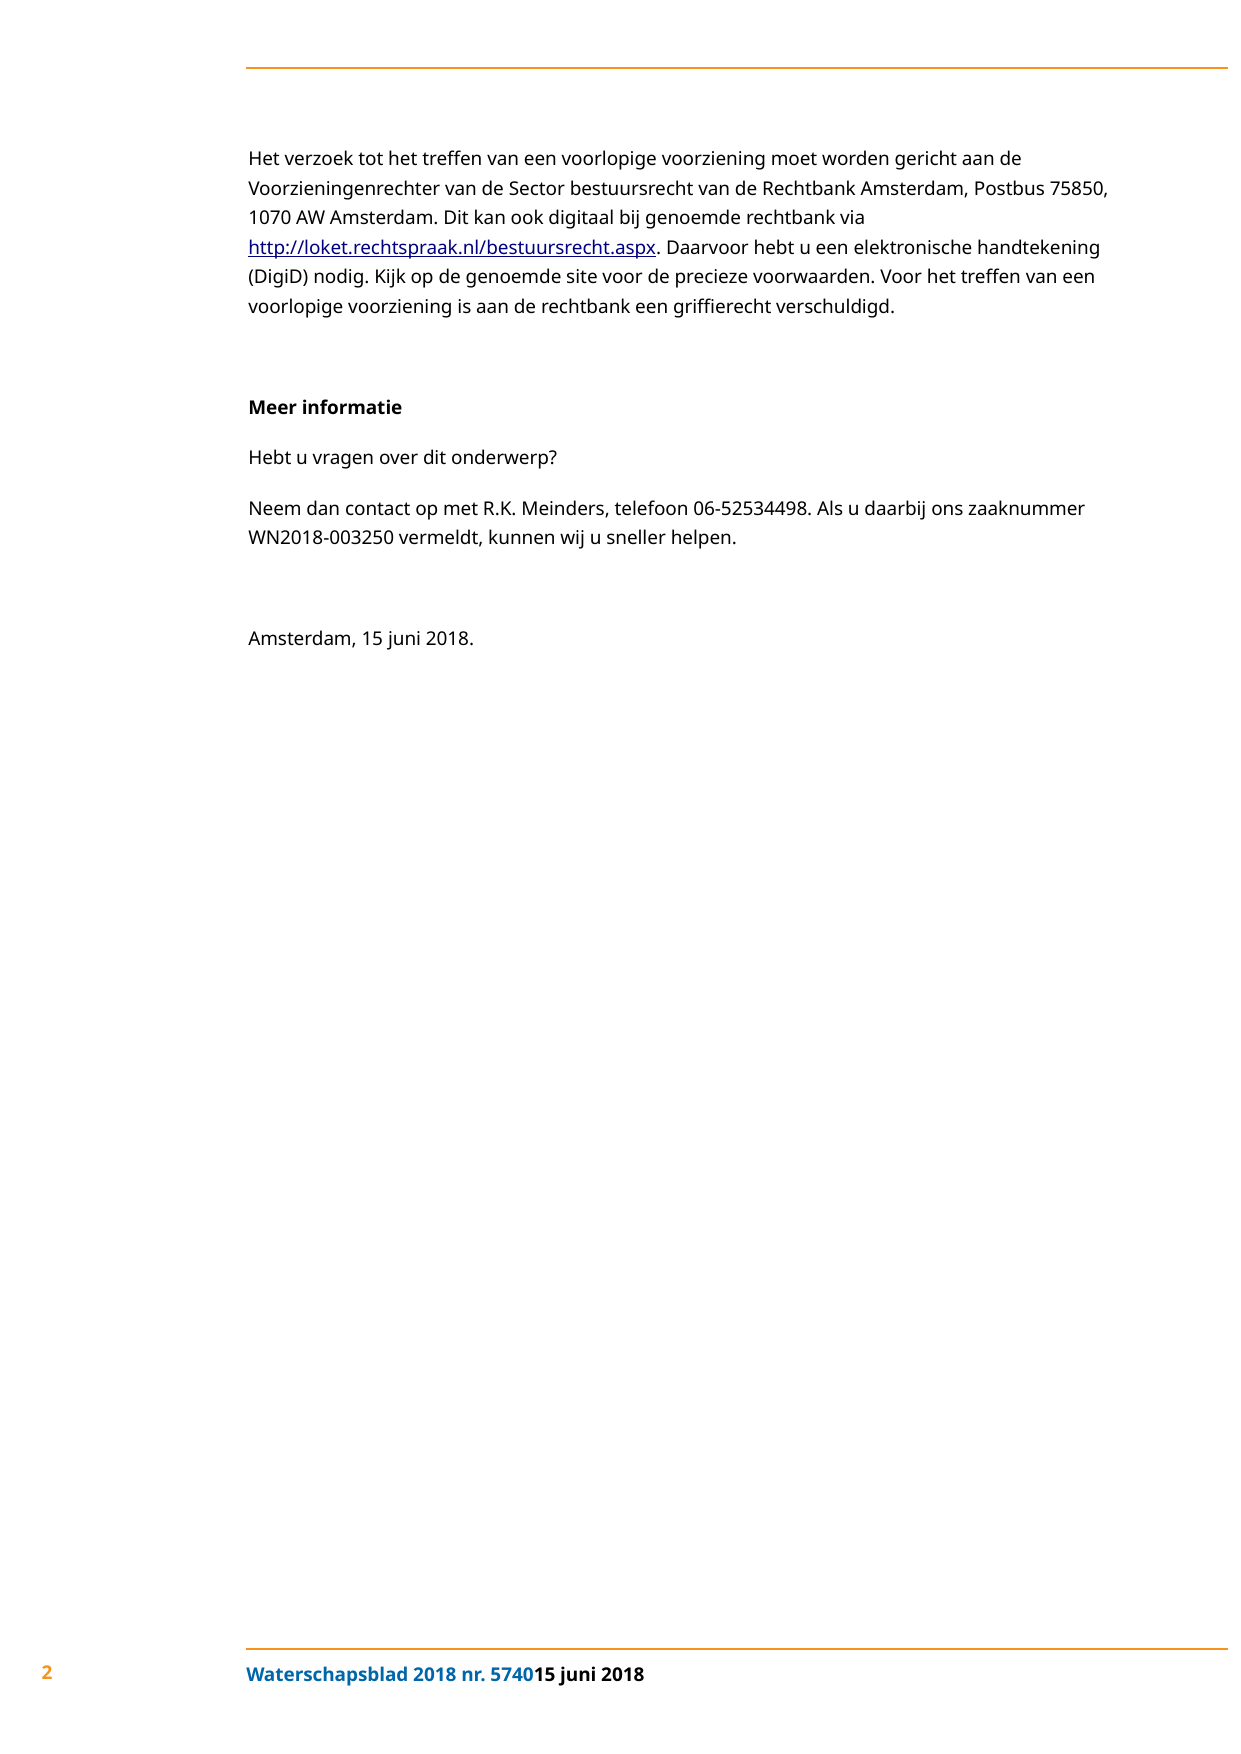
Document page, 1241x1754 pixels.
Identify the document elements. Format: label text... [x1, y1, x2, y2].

text Meer informatie [248, 394, 1152, 420]
picture [41, 47, 231, 172]
text Hebt u vragen over dit onderwerp? [248, 444, 1152, 470]
text Neem dan contact op met R.K. Meinders, telefoon 06-52534498. Als u daarbij ons zaaknummer WN2018-003250 vermeldt, kunnen wij u sneller helpen. [248, 495, 1152, 550]
text Amsterdam, 15 juni 2018. [248, 625, 1152, 651]
text Het verzoek tot het treffen van een voorlopige voorziening moet worden gericht aan de Voorzieningenrechter van de Sector bestuursrecht van de Rechtbank Amsterdam, Postbus 75850, 1070 AW Amsterdam. Dit kan ook digitaal bij genoemde rechtbank via http://loket.rechtspraak.nl/bestuursrecht.aspx. Daarvoor hebt u een elektronische handtekening (DigiD) nodig. Kijk op de genoemde site voor de precieze voorwaarden. Voor het treffen van een voorlopige voorziening is aan de rechtbank een griffierecht verschuldigd. [248, 145, 1152, 319]
